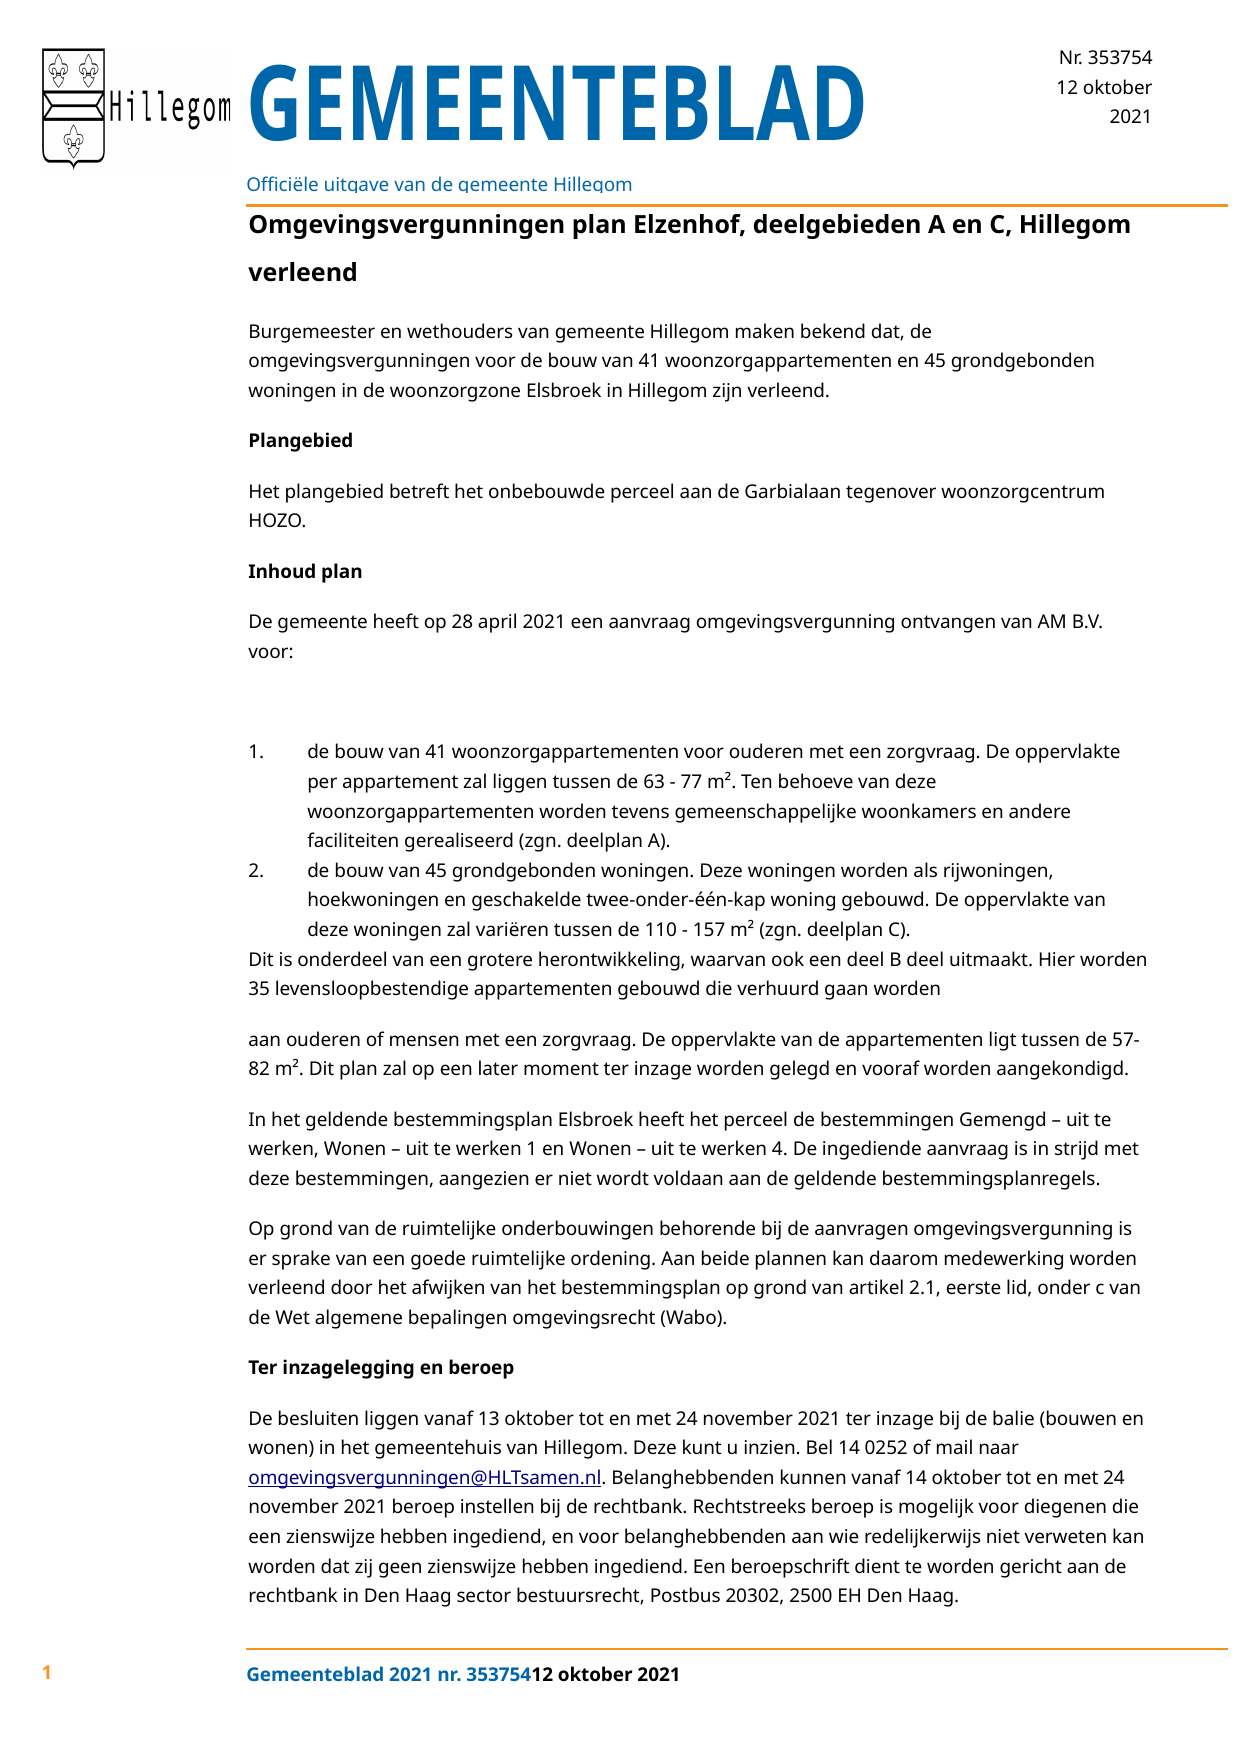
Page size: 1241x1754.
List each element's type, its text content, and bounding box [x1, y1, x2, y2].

text Omgevingsvergunningen plan Elzenhof, deelgebieden A en C, Hillegom verleend [248, 207, 1152, 288]
text Ter inzagelegging en beroep [248, 1354, 1152, 1380]
text aan ouderen of mensen met een zorgvraag. De oppervlakte van de appartementen ligt tussen de 57-82 m². Dit plan zal op een later moment ter inzage worden gelegd en vooraf worden aangekondigd. [248, 1026, 1152, 1081]
text Burgemeester en wethouders van gemeente Hillegom maken bekend dat, de omgevingsvergunningen voor de bouw van 41 woonzorgappartementen en 45 grondgebonden woningen in de woonzorgzone Elsbroek in Hillegom zijn verleend. [248, 318, 1152, 403]
picture [41, 47, 231, 172]
list de bouw van 41 woonzorgappartementen voor ouderen met een zorgvraag. De oppervlakte per appartement zal liggen tussen de 63 - 77 m². Ten behoeve van deze woonzorgappartementen worden tevens gemeenschappelijke woonkamers en andere faciliteiten gerealiseerd (zgn. deelplan A). [248, 739, 1152, 853]
text De besluiten liggen vanaf 13 oktober tot en met 24 november 2021 ter inzage bij de balie (bouwen en wonen) in het gemeentehuis van Hillegom. Deze kunt u inzien. Bel 14 0252 of mail naar omgevingsvergunningen@HLTsamen.nl. Belanghebbenden kunnen vanaf 14 oktober tot en met 24 november 2021 beroep instellen bij de rechtbank. Rechtstreeks beroep is mogelijk voor diegenen die een zienswijze hebben ingediend, en voor belanghebbenden aan wie redelijkerwijs niet verweten kan worden dat zij geen zienswijze hebben ingediend. Een beroepschrift dient te worden gericht aan de rechtbank in Den Haag sector bestuursrecht, Postbus 20302, 2500 EH Den Haag. [248, 1405, 1152, 1608]
text Plangebied [248, 427, 1152, 453]
text Inhoud plan [248, 558, 1152, 584]
text Het plangebied betreft het onbebouwde perceel aan de Garbialaan tegenover woonzorgcentrum HOZO. [248, 478, 1152, 533]
text Dit is onderdeel van een grotere herontwikkeling, waarvan ook een deel B deel uitmaakt. Hier worden 35 levensloopbestendige appartementen gebouwd die verhuurd gaan worden [248, 946, 1152, 1001]
text De gemeente heeft op 28 april 2021 een aanvraag omgevingsvergunning ontvangen van AM B.V. voor: [248, 608, 1152, 664]
list de bouw van 45 grondgebonden woningen. Deze woningen worden als rijwoningen, hoekwoningen en geschakelde twee-onder-één-kap woning gebouwd. De oppervlakte van deze woningen zal variëren tussen de 110 - 157 m² (zgn. deelplan C). [248, 857, 1152, 942]
text Op grond van de ruimtelijke onderbouwingen behorende bij de aanvragen omgevingsvergunning is er sprake van een goede ruimtelijke ordening. Aan beide plannen kan daarom medewerking worden verleend door het afwijken van het bestemmingsplan op grond van artikel 2.1, eerste lid, onder c van de Wet algemene bepalingen omgevingsrecht (Wabo). [248, 1215, 1152, 1330]
text In het geldende bestemmingsplan Elsbroek heeft het perceel de bestemmingen Gemengd – uit te werken, Wonen – uit te werken 1 en Wonen – uit te werken 4. De ingediende aanvraag is in strijd met deze bestemmingen, aangezien er niet wordt voldaan aan de geldende bestemmingsplanregels. [248, 1106, 1152, 1191]
